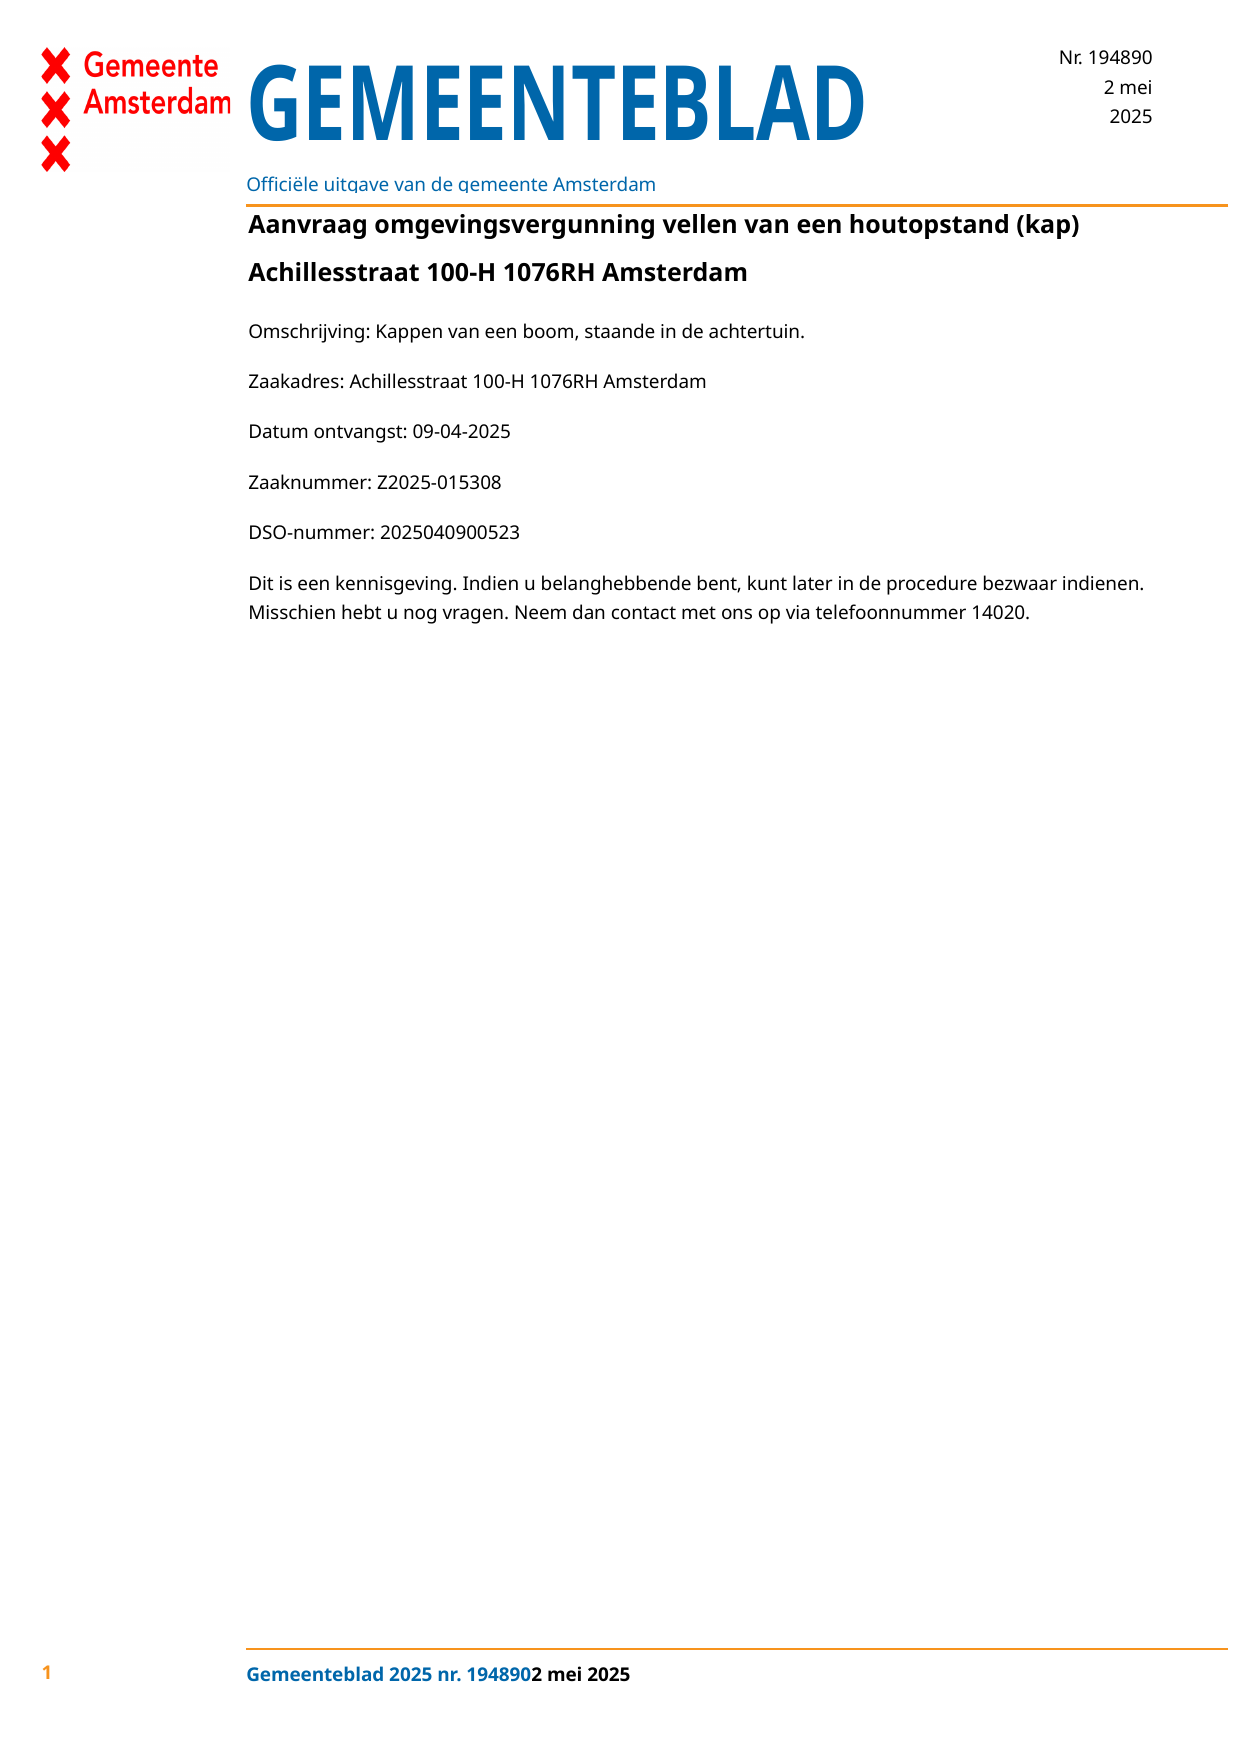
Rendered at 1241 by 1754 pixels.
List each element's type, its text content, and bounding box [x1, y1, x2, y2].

text Aanvraag omgevingsvergunning vellen van een houtopstand (kap) Achillesstraat 100-H 1076RH Amsterdam [248, 207, 1152, 288]
text DSO-nummer: 2025040900523 [248, 519, 1152, 545]
text Dit is een kennisgeving. Indien u belanghebbende bent, kunt later in de procedure bezwaar indienen. Misschien hebt u nog vragen. Neem dan contact met ons op via telefoonnummer 14020. [248, 570, 1152, 625]
text Datum ontvangst: 09-04-2025 [248, 419, 1152, 444]
text Zaakadres: Achillesstraat 100-H 1076RH Amsterdam [248, 368, 1152, 394]
picture [41, 47, 231, 172]
text Zaaknummer: Z2025-015308 [248, 469, 1152, 495]
text Omschrijving: Kappen van een boom, staande in de achtertuin. [248, 318, 1152, 344]
